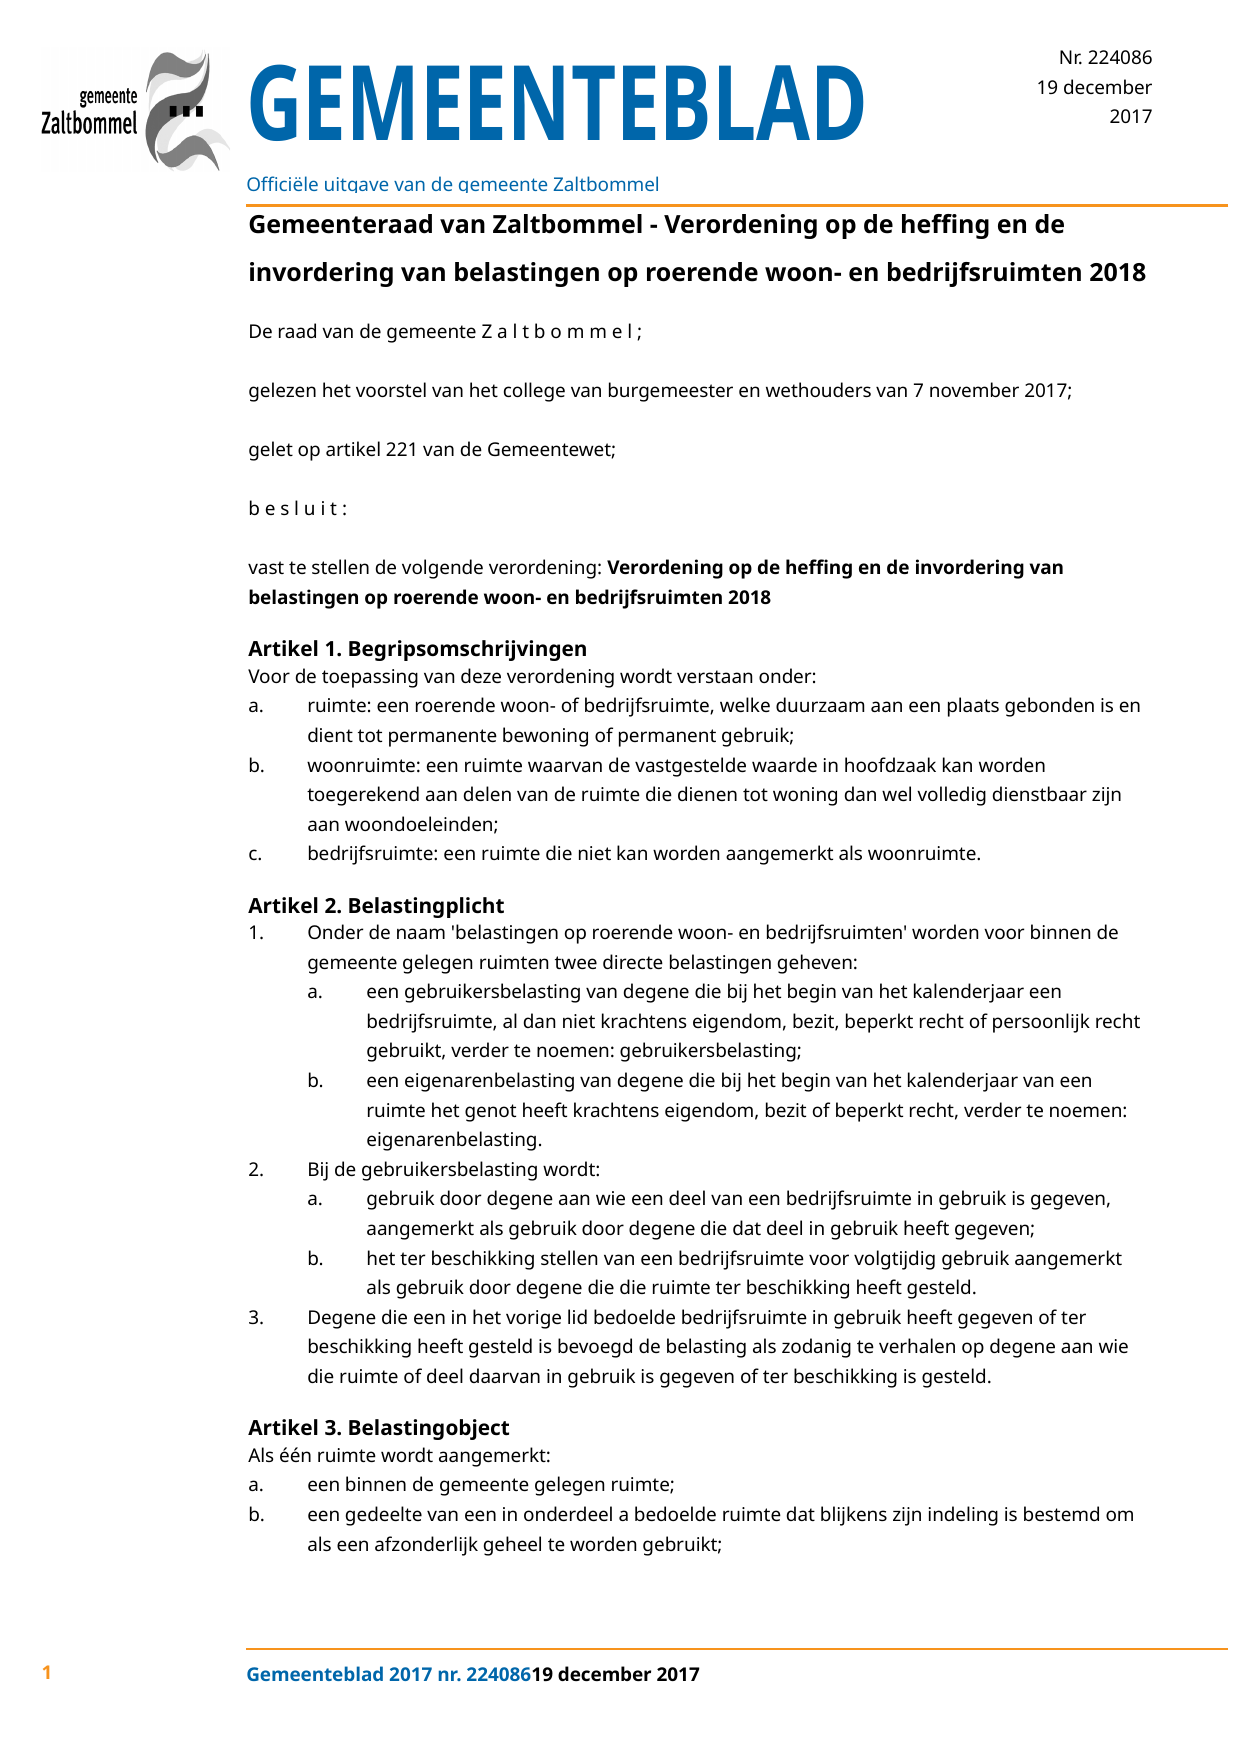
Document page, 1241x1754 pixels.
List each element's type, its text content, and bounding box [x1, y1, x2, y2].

text Gemeenteraad van Zaltbommel - Verordening op de heffing en de invordering van belastingen op roerende woon- en bedrijfsruimten 2018 [248, 207, 1152, 288]
text Voor de toepassing van deze verordening wordt verstaan onder: [248, 663, 1152, 689]
text De raad van de gemeente Z a l t b o m m e l ; [248, 318, 1152, 344]
text gelezen het voorstel van het college van burgemeester en wethouders van 7 november 2017; [248, 377, 1152, 403]
text gelet op artikel 221 van de Gemeentewet; [248, 436, 1152, 462]
list een binnen de gemeente gelegen ruimte; [248, 1472, 1152, 1497]
picture [41, 47, 231, 172]
list bedrijfsruimte: een ruimte die niet kan worden aangemerkt als woonruimte. [248, 841, 1152, 866]
list Bij de gebruikersbelasting wordt: [248, 1156, 1152, 1182]
list Degene die een in het vorige lid bedoelde bedrijfsruimte in gebruik heeft gegeven of ter beschikking heeft gesteld is bevoegd de belasting als zodanig te verhalen op degene aan wie die ruimte of deel daarvan in gebruik is gegeven of ter beschikking is gesteld. [248, 1304, 1152, 1389]
list een gebruikersbelasting van degene die bij het begin van het kalenderjaar een bedrijfsruimte, al dan niet krachtens eigendom, bezit, beperkt recht of persoonlijk recht gebruikt, verder te noemen: gebruikersbelasting; [307, 978, 1152, 1063]
list een gedeelte van een in onderdeel a bedoelde ruimte dat blijkens zijn indeling is bestemd om als een afzonderlijk geheel te worden gebruikt; [248, 1501, 1152, 1556]
text Artikel 1. Begripsomschrijvingen [248, 634, 1152, 663]
list Onder de naam 'belastingen op roerende woon- en bedrijfsruimten' worden voor binnen de gemeente gelegen ruimten twee directe belastingen geheven: [248, 919, 1152, 975]
list een eigenarenbelasting van degene die bij het begin van het kalenderjaar van een ruimte het genot heeft krachtens eigendom, bezit of beperkt recht, verder te noemen: eigenarenbelasting. [307, 1067, 1152, 1152]
list gebruik door degene aan wie een deel van een bedrijfsruimte in gebruik is gegeven, aangemerkt als gebruik door degene die dat deel in gebruik heeft gegeven; [307, 1186, 1152, 1241]
text Als één ruimte wordt aangemerkt: [248, 1442, 1152, 1468]
list woonruimte: een ruimte waarvan de vastgestelde waarde in hoofdzaak kan worden toegerekend aan delen van de ruimte die dienen tot woning dan wel volledig dienstbaar zijn aan woondoeleinden; [248, 752, 1152, 837]
text Artikel 2. Belastingplicht [248, 891, 1152, 919]
list ruimte: een roerende woon- of bedrijfsruimte, welke duurzaam aan een plaats gebonden is en dient tot permanente bewoning of permanent gebruik; [248, 693, 1152, 748]
text b e s l u i t : [248, 495, 1152, 521]
text vast te stellen de volgende verordening: Verordening op de heffing en de invordering van belastingen op roerende woon- en bedrijfsruimten 2018 [248, 554, 1152, 610]
list het ter beschikking stellen van een bedrijfsruimte voor volgtijdig gebruik aangemerkt als gebruik door degene die die ruimte ter beschikking heeft gesteld. [307, 1245, 1152, 1300]
text Artikel 3. Belastingobject [248, 1413, 1152, 1442]
